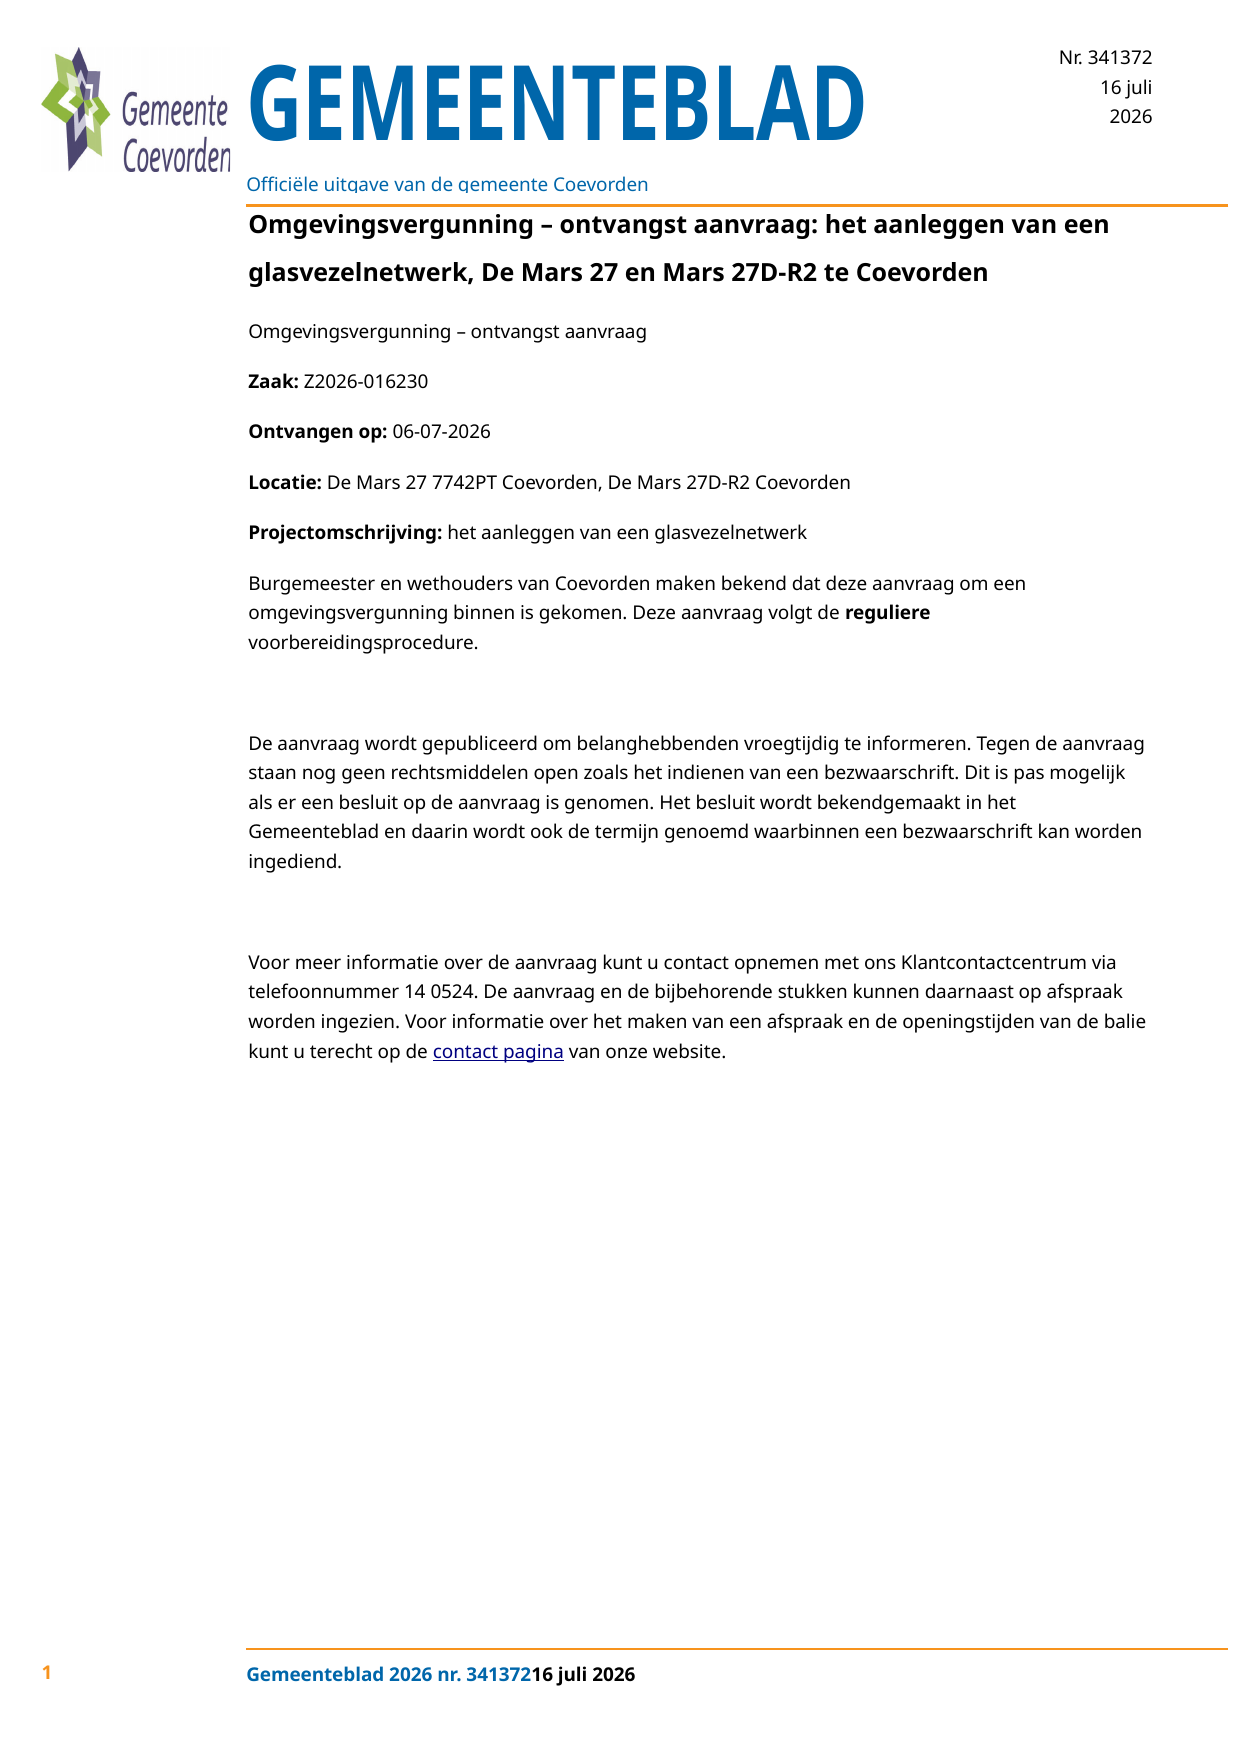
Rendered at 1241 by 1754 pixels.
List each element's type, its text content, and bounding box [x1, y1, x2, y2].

text Burgemeester en wethouders van Coevorden maken bekend dat deze aanvraag om een omgevingsvergunning binnen is gekomen. Deze aanvraag volgt de reguliere voorbereidingsprocedure. [248, 570, 1152, 655]
text Voor meer informatie over de aanvraag kunt u contact opnemen met ons Klantcontactcentrum via telefoonnummer 14 0524. De aanvraag en de bijbehorende stukken kunnen daarnaast op afspraak worden ingezien. Voor informatie over het maken van een afspraak en de openingstijden van de balie kunt u terecht op de contact pagina van onze website. [248, 949, 1152, 1064]
text Locatie: De Mars 27 7742PT Coevorden, De Mars 27D-R2 Coevorden [248, 469, 1152, 495]
text De aanvraag wordt gepubliceerd om belanghebbenden vroegtijdig te informeren. Tegen de aanvraag staan nog geen rechtsmiddelen open zoals het indienen van een bezwaarschrift. Dit is pas mogelijk als er een besluit op de aanvraag is genomen. Het besluit wordt bekendgemaakt in het Gemeenteblad en daarin wordt ook de termijn genoemd waarbinnen een bezwaarschrift kan worden ingediend. [248, 730, 1152, 874]
text Omgevingsvergunning – ontvangst aanvraag: het aanleggen van een glasvezelnetwerk, De Mars 27 en Mars 27D-R2 te Coevorden [248, 207, 1152, 288]
text Projectomschrijving: het aanleggen van een glasvezelnetwerk [248, 519, 1152, 545]
text Ontvangen op: 06-07-2026 [248, 419, 1152, 444]
text Omgevingsvergunning – ontvangst aanvraag [248, 318, 1152, 344]
text Zaak: Z2026-016230 [248, 368, 1152, 394]
picture [41, 47, 231, 172]
